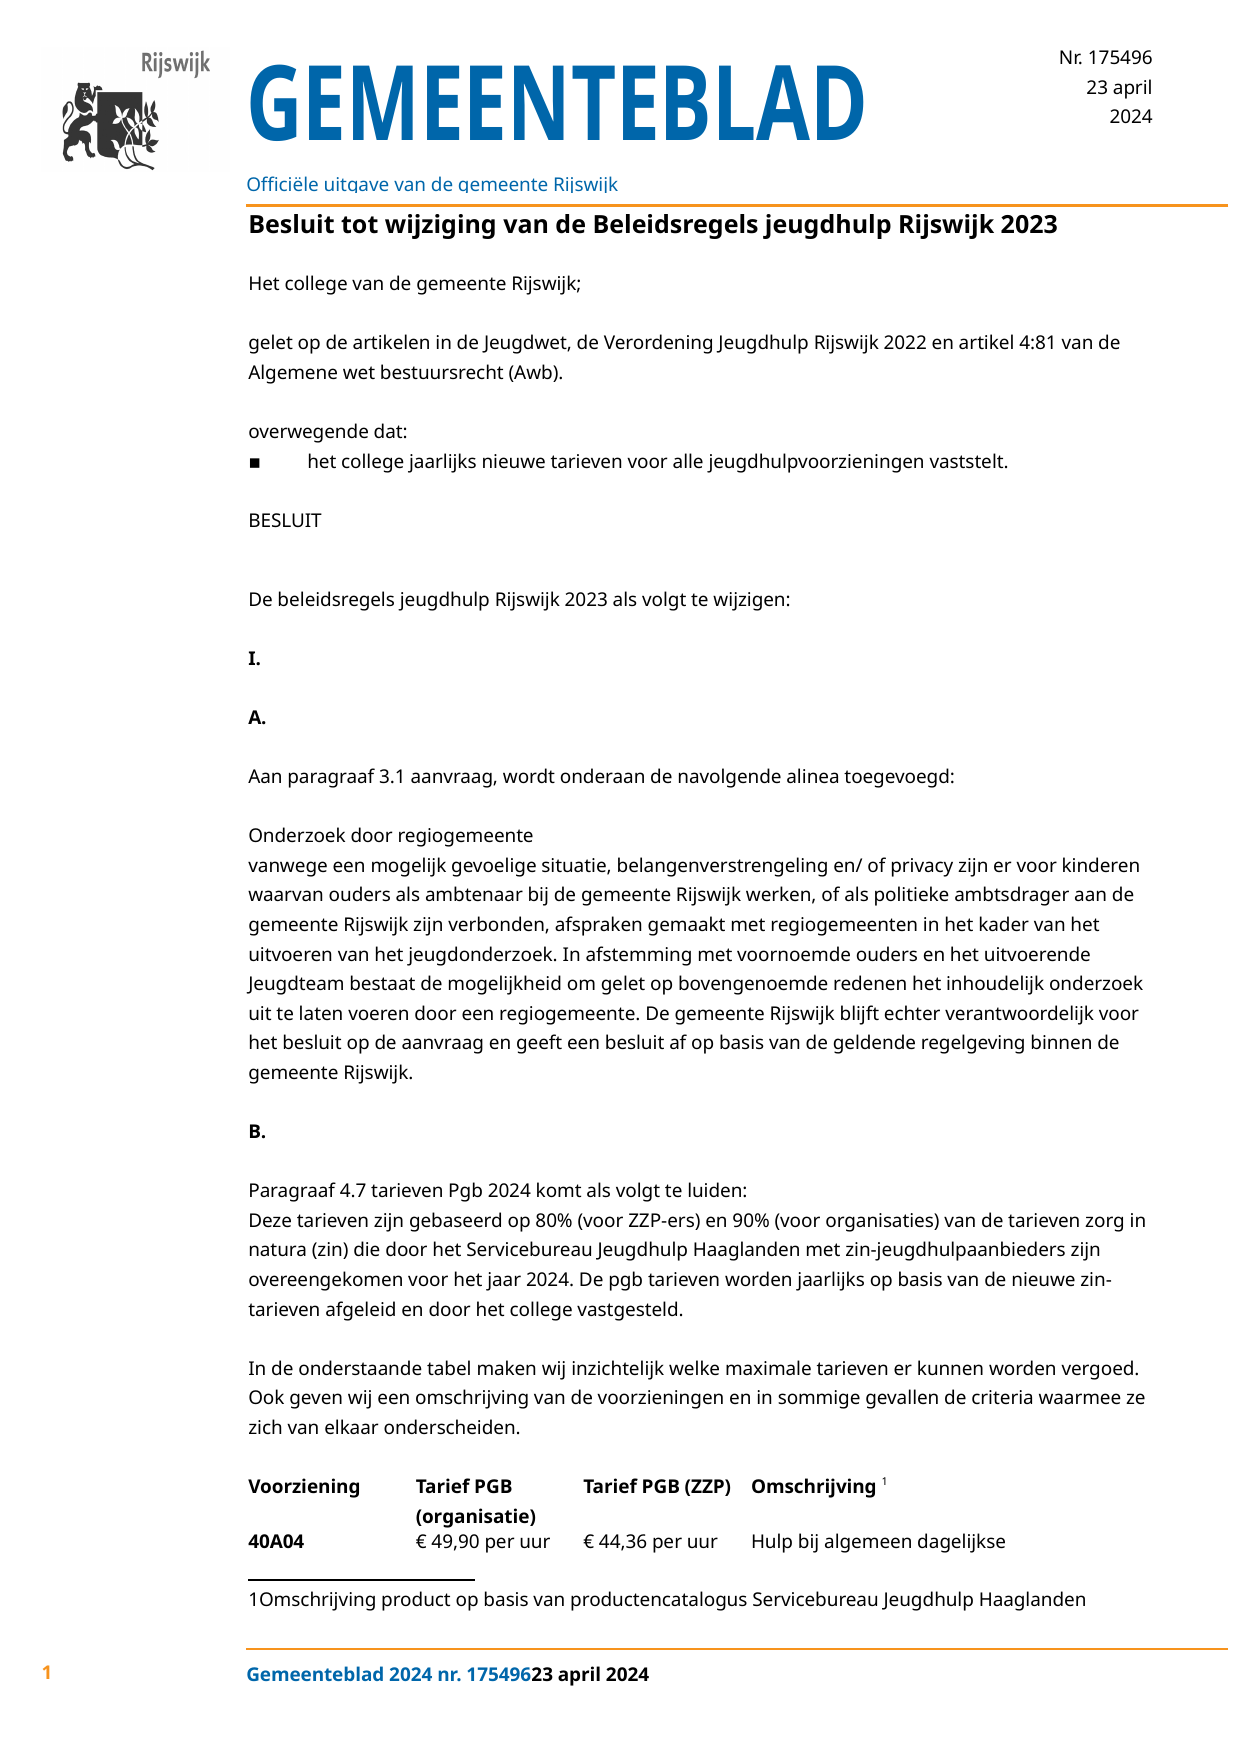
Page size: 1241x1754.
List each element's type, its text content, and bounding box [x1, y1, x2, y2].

table_header Omschrijving [751, 1474, 1152, 1529]
table_cell 40A04 [248, 1529, 416, 1554]
text Deze tarieven zijn gebaseerd op 80% (voor ZZP-ers) en 90% (voor organisaties) van de tarieven zorg in natura (zin) die door het Servicebureau Jeugdhulp Haaglanden met zin-jeugdhulpaanbieders zijn overeengekomen voor het jaar 2024. De pgb tarieven worden jaarlijks op basis van de nieuwe zin- tarieven afgeleid en door het college vastgesteld. [248, 1207, 1152, 1322]
text BESLUIT [248, 507, 1152, 533]
text vanwege een mogelijk gevoelige situatie, belangenverstrengeling en/ of privacy zijn er voor kinderen waarvan ouders als ambtenaar bij de gemeente Rijswijk werken, of als politieke ambtsdrager aan de gemeente Rijswijk zijn verbonden, afspraken gemaakt met regiogemeenten in het kader van het uitvoeren van het jeugdonderzoek. In afstemming met voornoemde ouders en het uitvoerende Jeugdteam bestaat de mogelijkheid om gelet op bovengenoemde redenen het inhoudelijk onderzoek uit te laten voeren door een regiogemeente. De gemeente Rijswijk blijft echter verantwoordelijk voor het besluit op de aanvraag en geeft een besluit af op basis van de geldende regelgeving binnen de gemeente Rijswijk. [248, 852, 1152, 1085]
text gelet op de artikelen in de Jeugdwet, de Verordening Jeugdhulp Rijswijk 2022 en artikel 4:81 van de Algemene wet bestuursrecht (Awb). [248, 329, 1152, 385]
text overwegende dat: [248, 418, 1152, 444]
table_cell € 49,90 per uur [416, 1529, 583, 1554]
table_header Tarief PGB (organisatie) [416, 1474, 583, 1529]
text B. [248, 1118, 1152, 1144]
table_header Tarief PGB (ZZP) [583, 1474, 751, 1529]
text Het college van de gemeente Rijswijk; [248, 270, 1152, 296]
text Onderzoek door regiogemeente [248, 822, 1152, 848]
table_header Voorziening [248, 1474, 416, 1529]
text Aan paragraaf 3.1 aanvraag, wordt onderaan de navolgende alinea toegevoegd: [248, 763, 1152, 789]
picture [41, 47, 231, 172]
table_cell Hulp bij algemeen dagelijkse [751, 1529, 1152, 1554]
text De beleidsregels jeugdhulp Rijswijk 2023 als volgt te wijzigen: [248, 586, 1152, 612]
list het college jaarlijks nieuwe tarieven voor alle jeugdhulpvoorzieningen vaststelt. [248, 448, 1152, 473]
table_cell € 44,36 per uur [583, 1529, 751, 1554]
text A. [248, 704, 1152, 730]
text In de onderstaande tabel maken wij inzichtelijk welke maximale tarieven er kunnen worden vergoed. Ook geven wij een omschrijving van de voorzieningen en in sommige gevallen de criteria waarmee ze zich van elkaar onderscheiden. [248, 1355, 1152, 1440]
text Besluit tot wijziging van de Beleidsregels jeugdhulp Rijswijk 2023 [248, 207, 1152, 241]
text Paragraaf 4.7 tarieven Pgb 2024 komt als volgt te luiden: [248, 1177, 1152, 1203]
text I. [248, 645, 1152, 671]
